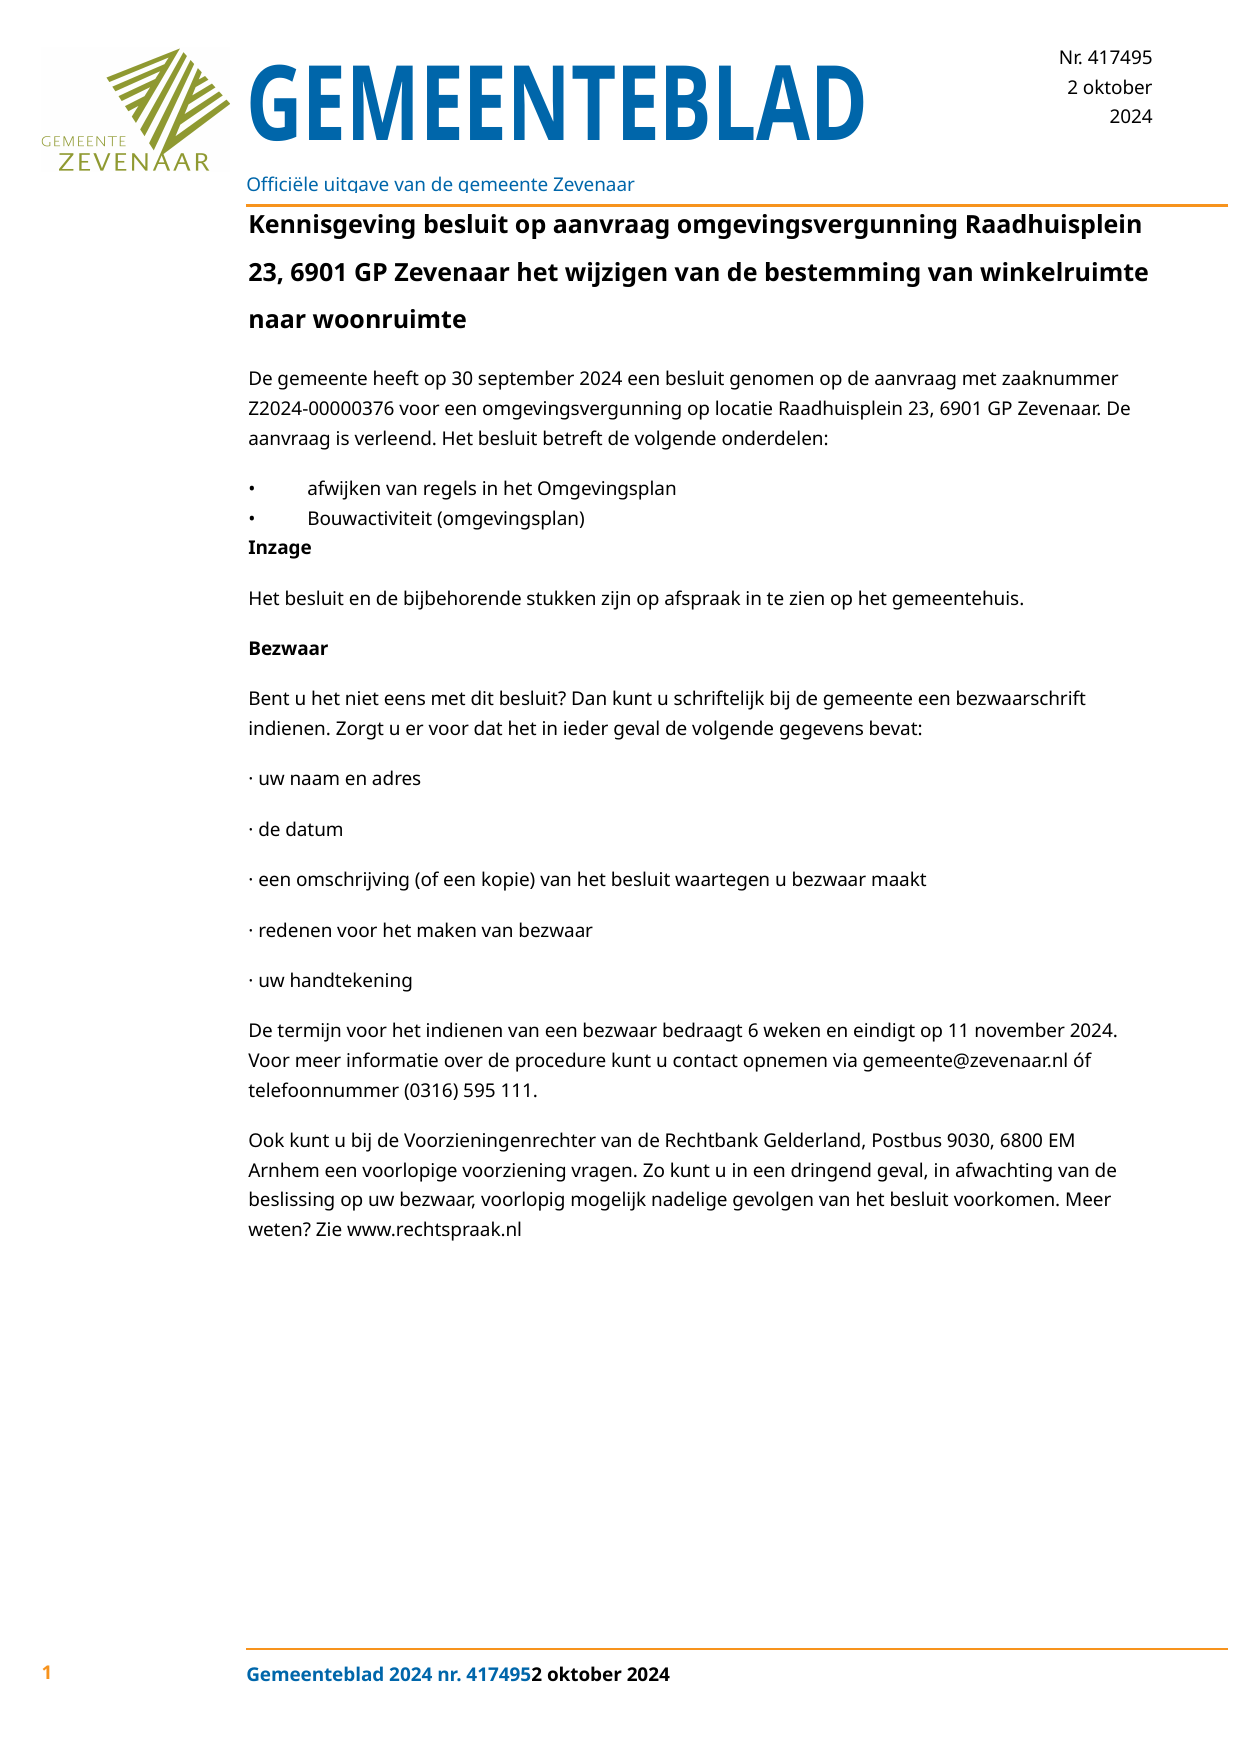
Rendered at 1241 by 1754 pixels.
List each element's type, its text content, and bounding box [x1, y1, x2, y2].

text Bent u het niet eens met dit besluit? Dan kunt u schriftelijk bij de gemeente een bezwaarschrift indienen. Zorgt u er voor dat het in ieder geval de volgende gegevens bevat: [248, 686, 1152, 741]
text · een omschrijving (of een kopie) van het besluit waartegen u bezwaar maakt [248, 866, 1152, 892]
text Het besluit en de bijbehorende stukken zijn op afspraak in te zien op het gemeentehuis. [248, 585, 1152, 610]
text Kennisgeving besluit op aanvraag omgevingsvergunning Raadhuisplein 23, 6901 GP Zevenaar het wijzigen van de bestemming van winkelruimte naar woonruimte [248, 207, 1152, 336]
list afwijken van regels in het Omgevingsplan [248, 475, 1152, 501]
text · uw naam en adres [248, 766, 1152, 791]
text · redenen voor het maken van bezwaar [248, 917, 1152, 942]
text Bezwaar [248, 635, 1152, 661]
text Ook kunt u bij de Voorzieningenrechter van de Rechtbank Gelderland, Postbus 9030, 6800 EM Arnhem een voorlopige voorziening vragen. Zo kunt u in een dringend geval, in afwachting van de beslissing op uw bezwaar, voorlopig mogelijk nadelige gevolgen van het besluit voorkomen. Meer weten? Zie www.rechtspraak.nl [248, 1127, 1152, 1242]
text De termijn voor het indienen van een bezwaar bedraagt 6 weken en eindigt op 11 november 2024. Voor meer informatie over de procedure kunt u contact opnemen via gemeente@zevenaar.nl óf telefoonnummer (0316) 595 111. [248, 1018, 1152, 1102]
text · de datum [248, 816, 1152, 842]
picture [41, 47, 231, 172]
text De gemeente heeft op 30 september 2024 een besluit genomen op de aanvraag met zaaknummer Z2024-00000376 voor een omgevingsvergunning op locatie Raadhuisplein 23, 6901 GP Zevenaar. De aanvraag is verleend. Het besluit betreft de volgende onderdelen: [248, 366, 1152, 450]
text · uw handtekening [248, 967, 1152, 993]
text Inzage [248, 534, 1152, 560]
list Bouwactiviteit (omgevingsplan) [248, 505, 1152, 530]
